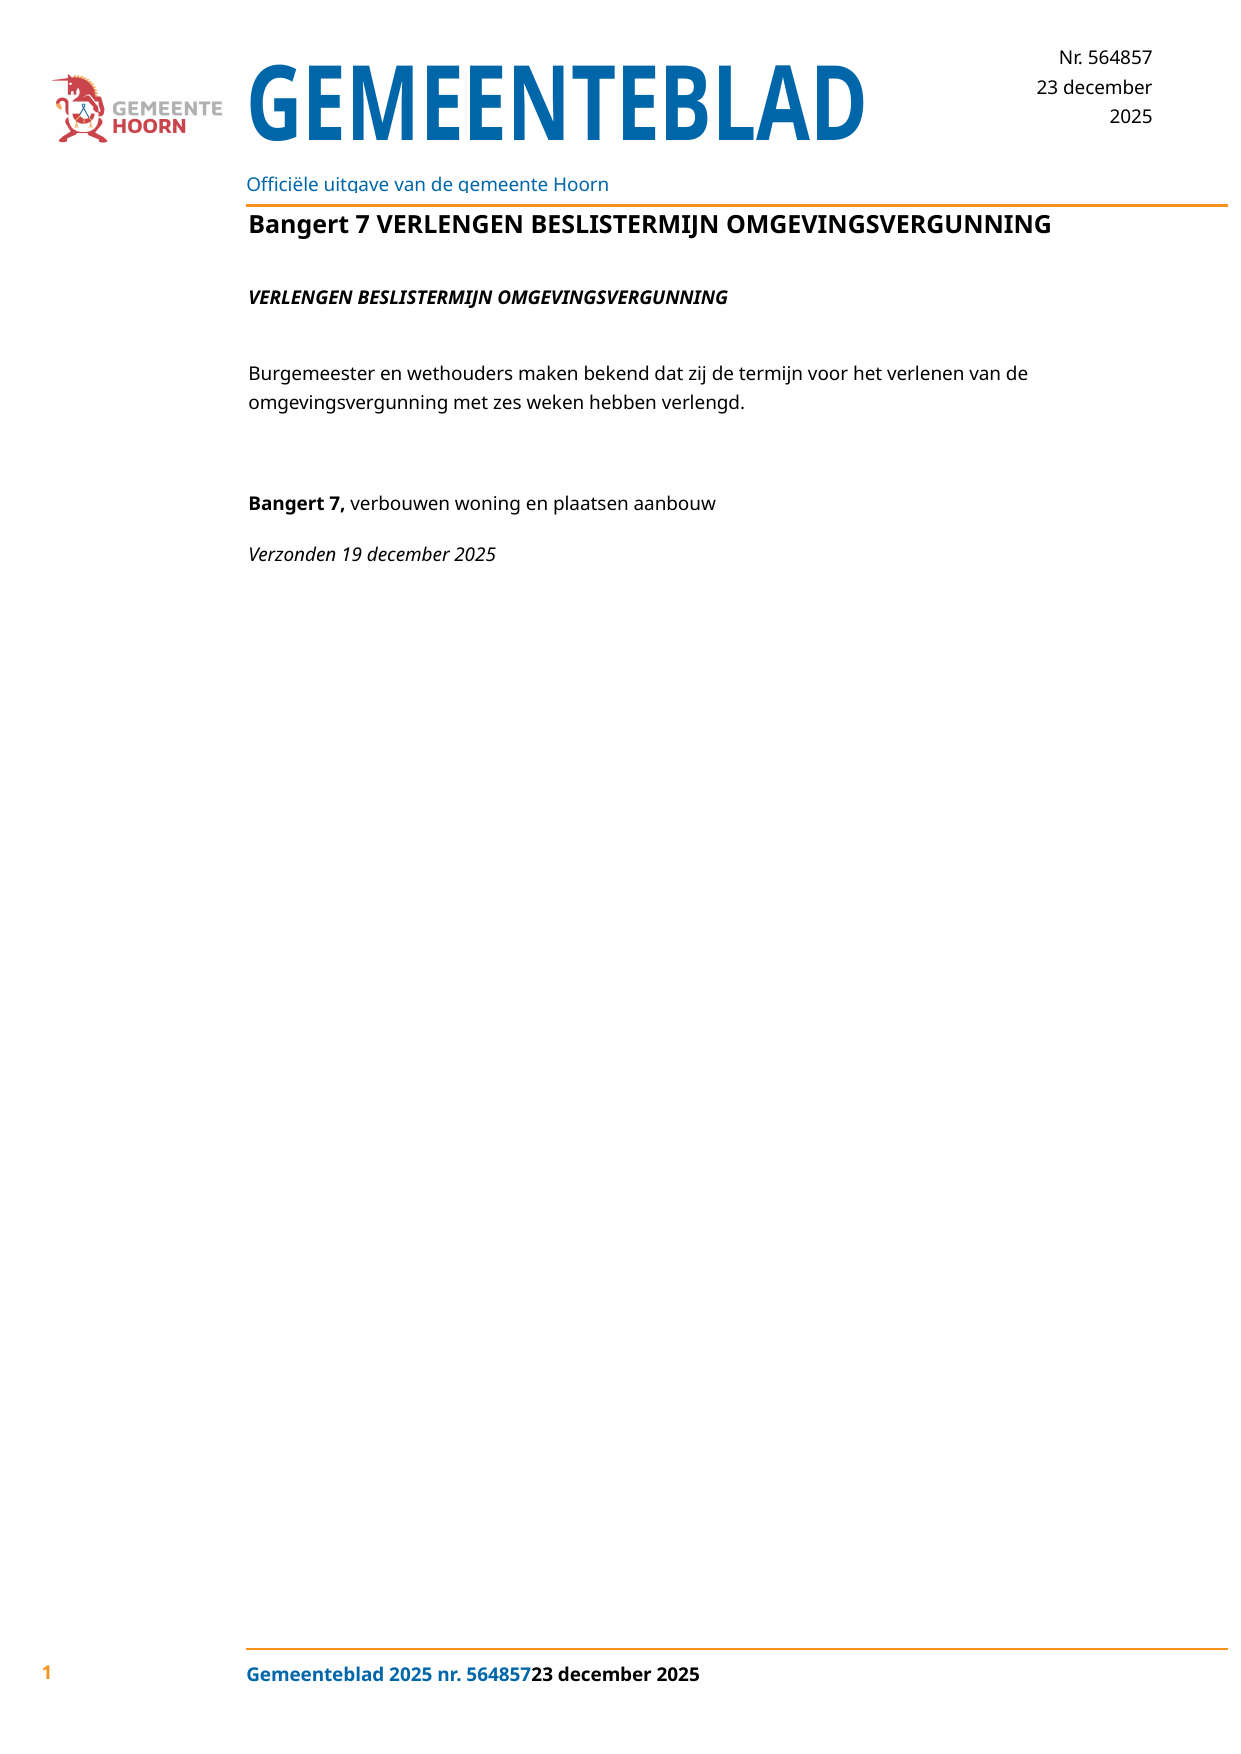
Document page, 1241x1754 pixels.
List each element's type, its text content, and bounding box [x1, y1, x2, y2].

text Verzonden 19 december 2025 [248, 541, 1152, 567]
picture [41, 47, 231, 172]
text Bangert 7 VERLENGEN BESLISTERMIJN OMGEVINGSVERGUNNING [248, 207, 1152, 241]
text VERLENGEN BESLISTERMIJN OMGEVINGSVERGUNNING [248, 284, 1152, 309]
text Burgemeester en wethouders maken bekend dat zij de termijn voor het verlenen van de omgevingsvergunning met zes weken hebben verlengd. [248, 360, 1152, 415]
text Bangert 7, verbouwen woning en plaatsen aanbouw [248, 490, 1152, 516]
